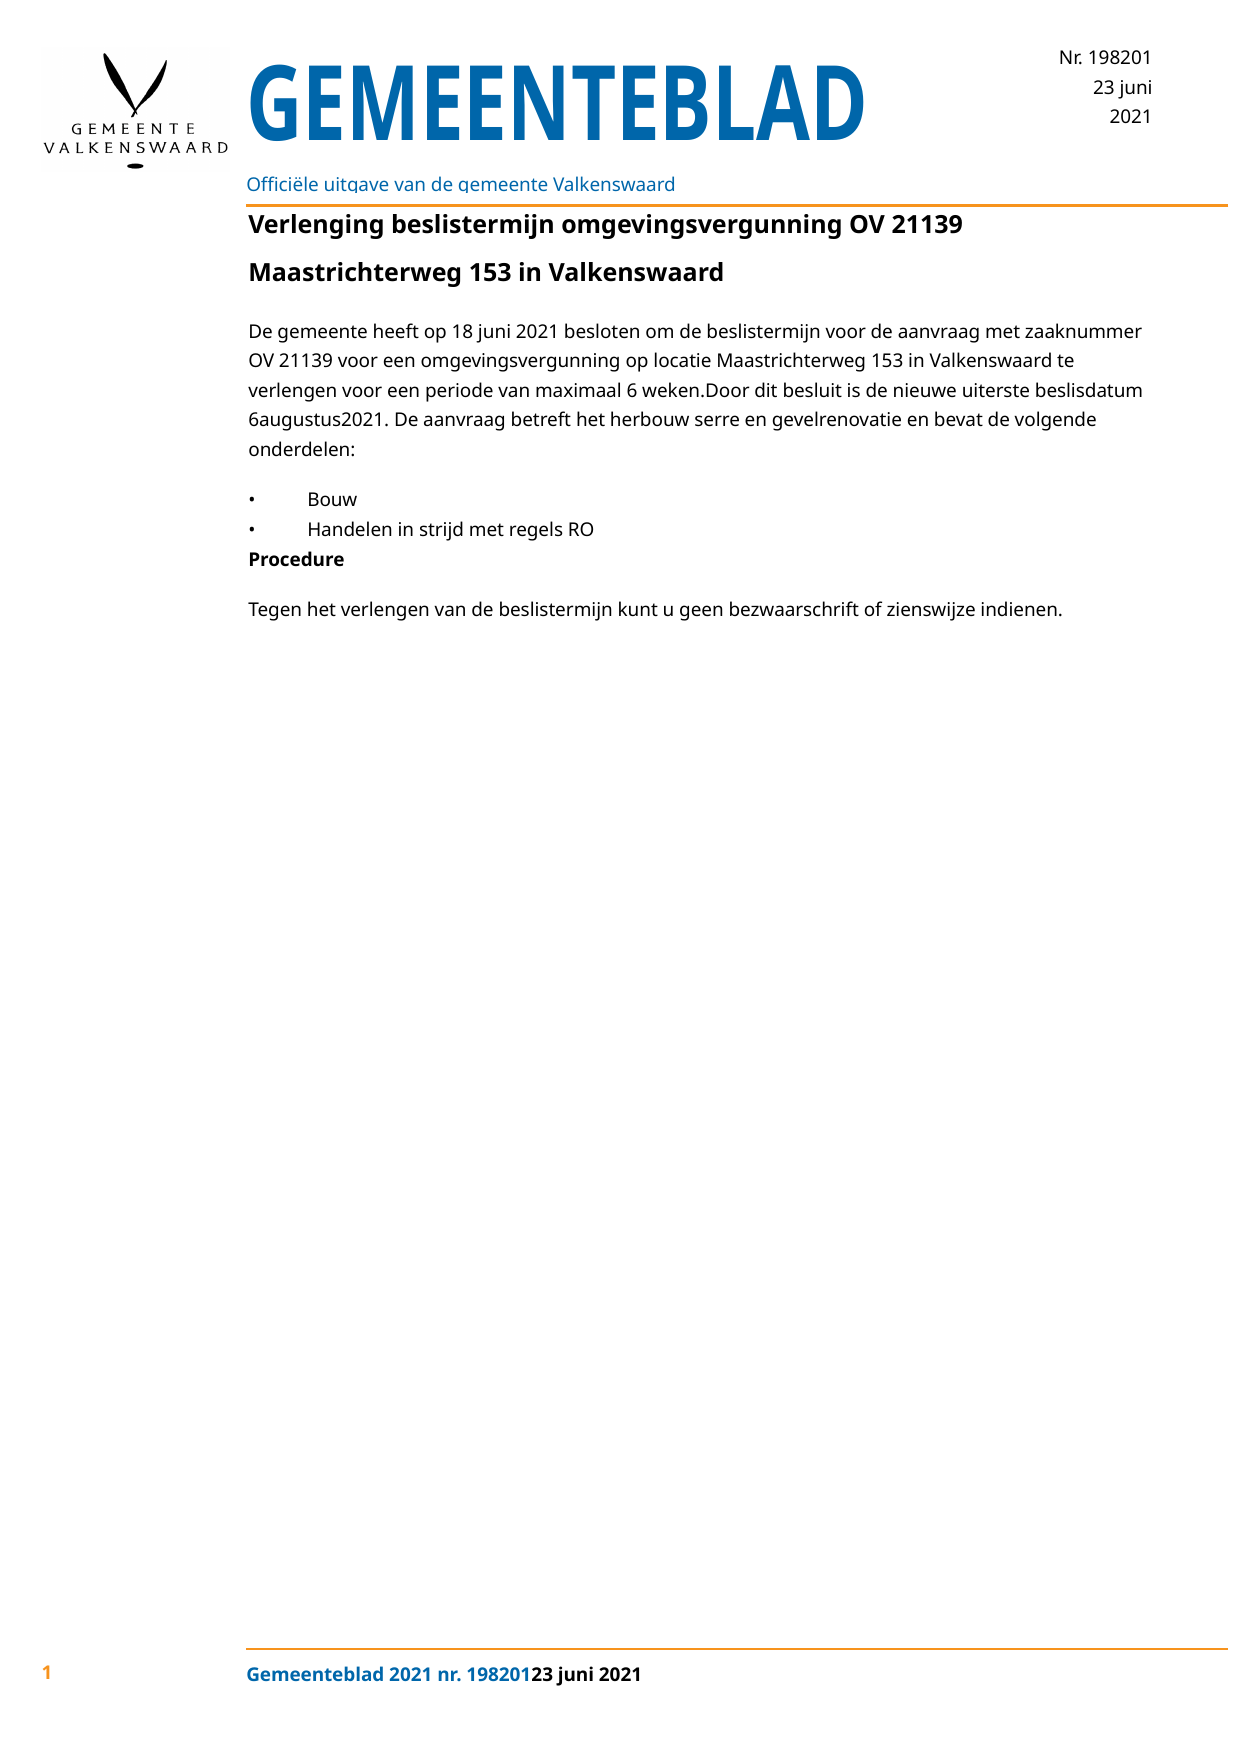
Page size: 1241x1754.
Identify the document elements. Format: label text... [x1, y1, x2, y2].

list Handelen in strijd met regels RO [248, 516, 1152, 542]
list Bouw [248, 487, 1152, 512]
text Tegen het verlengen van de beslistermijn kunt u geen bezwaarschrift of zienswijze indienen. [248, 596, 1152, 622]
picture [41, 47, 231, 172]
text De gemeente heeft op 18 juni 2021 besloten om de beslistermijn voor de aanvraag met zaaknummer OV 21139 voor een omgevingsvergunning op locatie Maastrichterweg 153 in Valkenswaard te verlengen voor een periode van maximaal 6 weken.Door dit besluit is de nieuwe uiterste beslisdatum 6augustus2021. De aanvraag betreft het herbouw serre en gevelrenovatie en bevat de volgende onderdelen: [248, 318, 1152, 462]
text Procedure [248, 546, 1152, 572]
text Verlenging beslistermijn omgevingsvergunning OV 21139 Maastrichterweg 153 in Valkenswaard [248, 207, 1152, 288]
